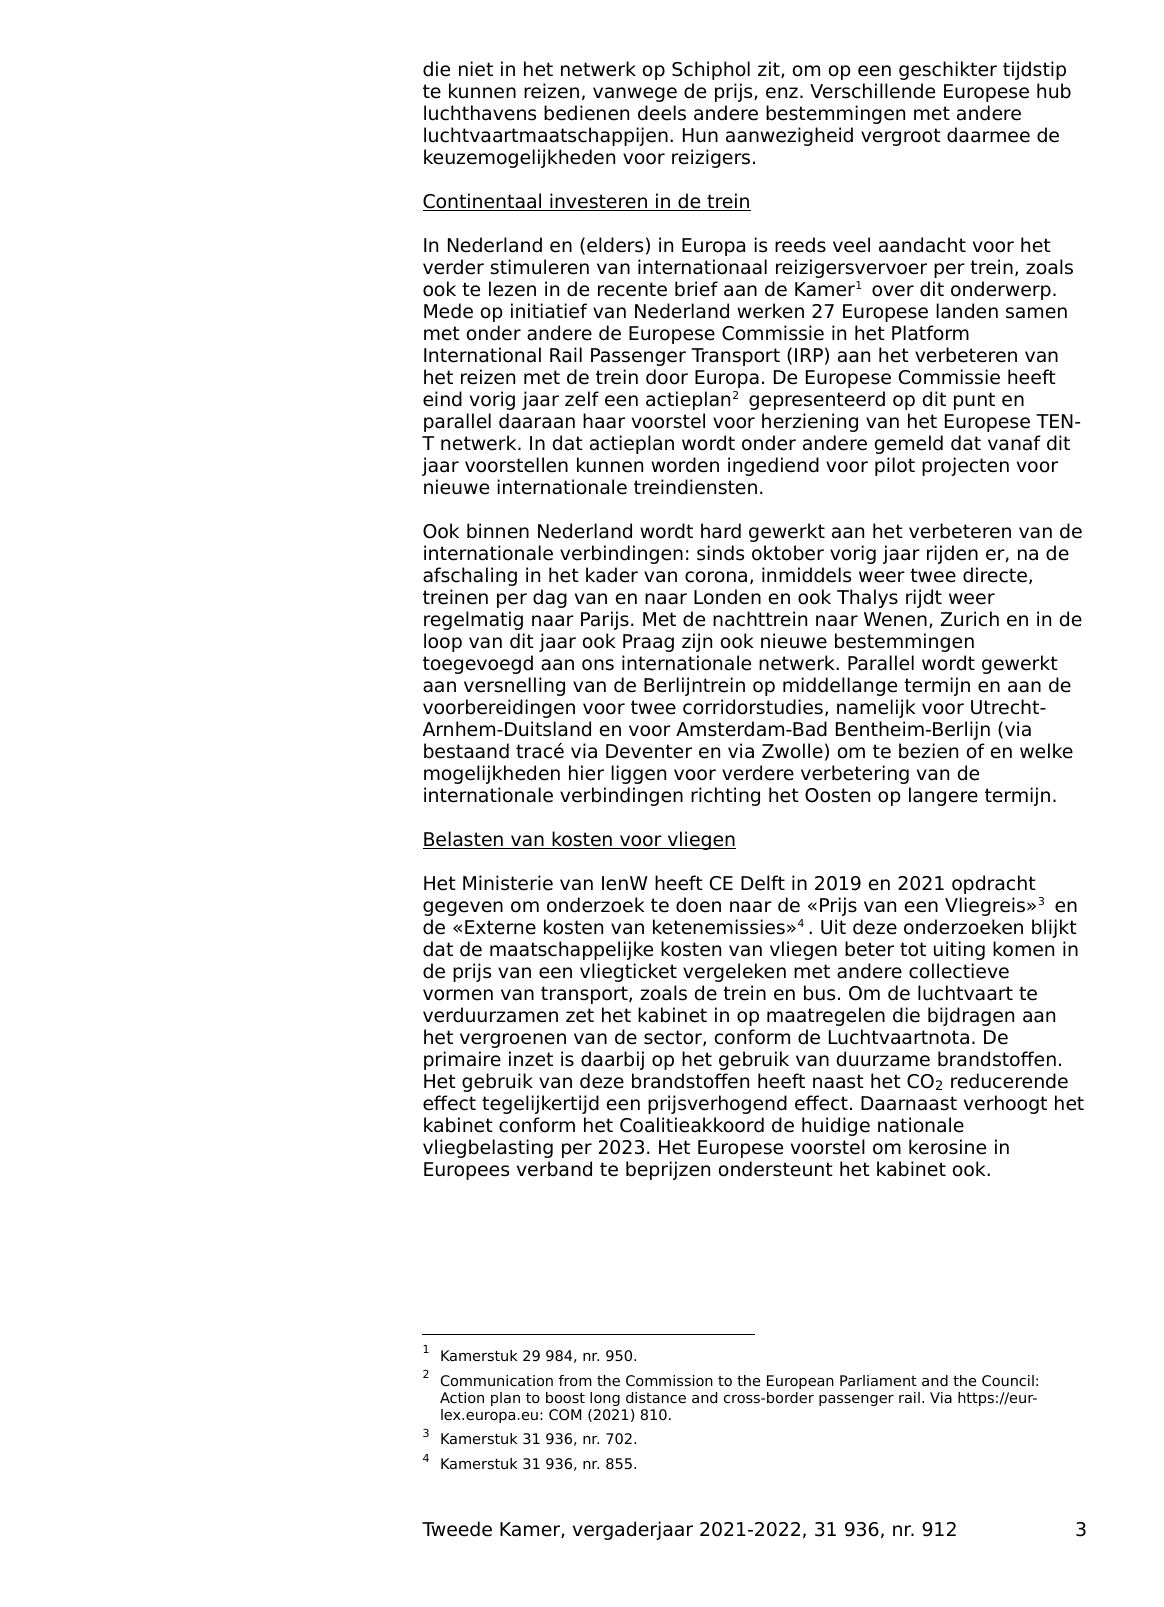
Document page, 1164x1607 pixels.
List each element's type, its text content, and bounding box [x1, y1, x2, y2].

text Kamerstuk 31 936, nr. 855. [422, 1452, 1087, 1474]
subtitle Continentaal investeren in de trein [422, 191, 1087, 213]
text Kamerstuk 29 984, nr. 950. [422, 1343, 1087, 1366]
subtitle Belasten van kosten voor vliegen [422, 829, 1087, 851]
text Communication from the Commission to the European Parliament and the Council: Action plan to boost long distance and cross-border passenger rail. Via https://eur-lex.europa.eu: COM (2021) 810. [422, 1368, 1087, 1424]
text die niet in het netwerk op Schiphol zit, om op een geschikter tijdstip te kunnen reizen, vanwege de prijs, enz. Verschillende Europese hub luchthavens bedienen deels andere bestemmingen met andere luchtvaartmaatschappijen. Hun aanwezigheid vergroot daarmee de keuzemogelijkheden voor reizigers. [422, 59, 1087, 169]
text Het Ministerie van IenW heeft CE Delft in 2019 en 2021 opdracht gegeven om onderzoek te doen naar de «Prijs van een Vliegreis» en de «Externe kosten van ketenemissies». Uit deze onderzoeken blijkt dat de maatschappelijke kosten van vliegen beter tot uiting komen in de prijs van een vliegticket vergeleken met andere collectieve vormen van transport, zoals de trein en bus. Om de luchtvaart te verduurzamen zet het kabinet in op maatregelen die bijdragen aan het vergroenen van de sector, conform de Luchtvaartnota. De primaire inzet is daarbij op het gebruik van duurzame brandstoffen. Het gebruik van deze brandstoffen heeft naast het CO2 reducerende effect tegelijkertijd een prijsverhogend effect. Daarnaast verhoogt het kabinet conform het Coalitieakkoord de huidige nationale vliegbelasting per 2023. Het Europese voorstel om kerosine in Europees verband te beprijzen ondersteunt het kabinet ook. [422, 873, 1087, 1181]
text Kamerstuk 31 936, nr. 702. [422, 1427, 1087, 1449]
text In Nederland en (elders) in Europa is reeds veel aandacht voor het verder stimuleren van internationaal reizigersvervoer per trein, zoals ook te lezen in de recente brief aan de Kamer over dit onderwerp. Mede op initiatief van Nederland werken 27 Europese landen samen met onder andere de Europese Commissie in het Platform International Rail Passenger Transport (IRP) aan het verbeteren van het reizen met de trein door Europa. De Europese Commissie heeft eind vorig jaar zelf een actieplan gepresenteerd op dit punt en parallel daaraan haar voorstel voor herziening van het Europese TEN-T netwerk. In dat actieplan wordt onder andere gemeld dat vanaf dit jaar voorstellen kunnen worden ingediend voor pilot projecten voor nieuwe internationale treindiensten. [422, 235, 1087, 499]
text Ook binnen Nederland wordt hard gewerkt aan het verbeteren van de internationale verbindingen: sinds oktober vorig jaar rijden er, na de afschaling in het kader van corona, inmiddels weer twee directe, treinen per dag van en naar Londen en ook Thalys rijdt weer regelmatig naar Parijs. Met de nachttrein naar Wenen, Zurich en in de loop van dit jaar ook Praag zijn ook nieuwe bestemmingen toegevoegd aan ons internationale netwerk. Parallel wordt gewerkt aan versnelling van de Berlijntrein op middellange termijn en aan de voorbereidingen voor twee corridorstudies, namelijk voor Utrecht-Arnhem-Duitsland en voor Amsterdam-Bad Bentheim-Berlijn (via bestaand tracé via Deventer en via Zwolle) om te bezien of en welke mogelijkheden hier liggen voor verdere verbetering van de internationale verbindingen richting het Oosten op langere termijn. [422, 521, 1087, 807]
